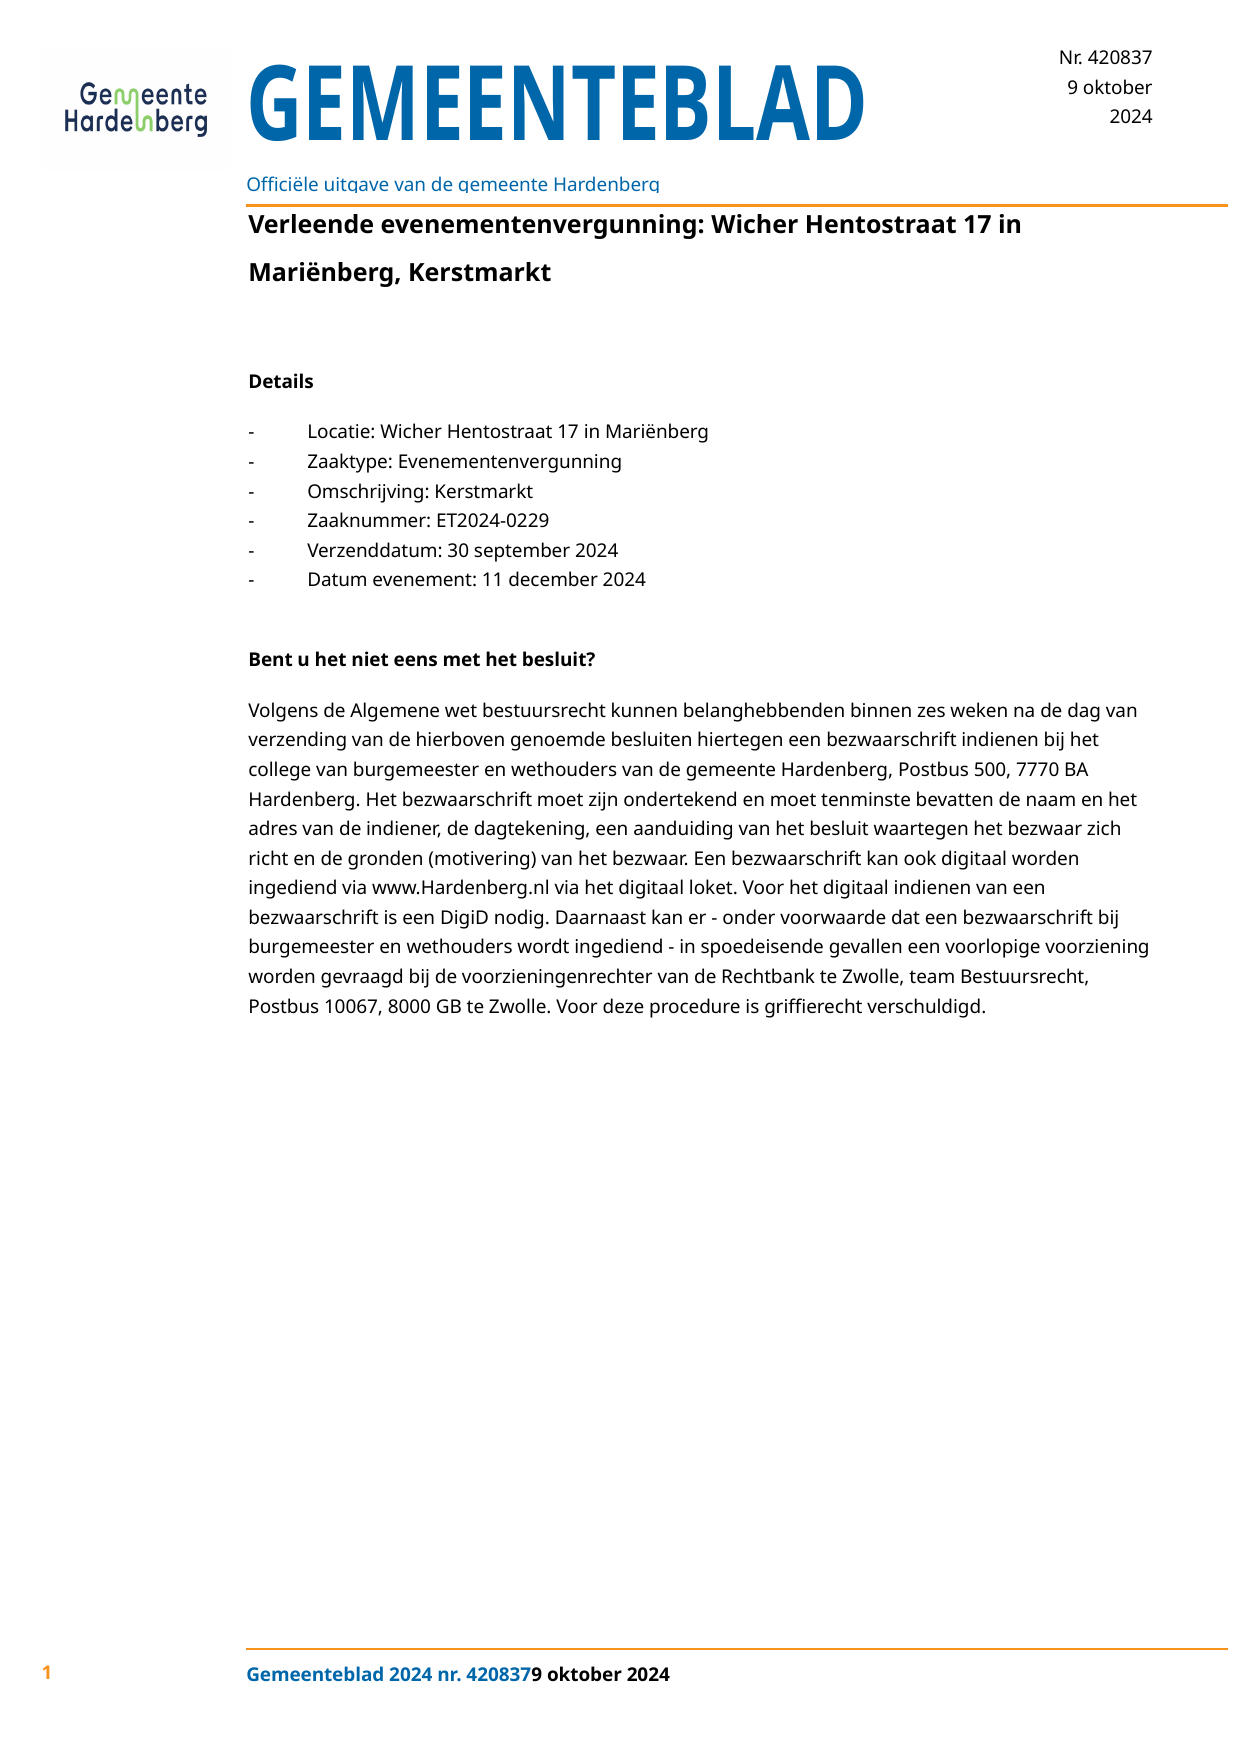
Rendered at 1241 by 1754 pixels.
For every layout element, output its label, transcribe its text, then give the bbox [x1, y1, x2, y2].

list Omschrijving: Kerstmarkt [248, 478, 1152, 504]
list Zaaktype: Evenementenvergunning [248, 448, 1152, 474]
list Locatie: Wicher Hentostraat 17 in Mariënberg [248, 419, 1152, 444]
list Datum evenement: 11 december 2024 [248, 567, 1152, 592]
list Zaaknummer: ET2024-0229 [248, 507, 1152, 533]
text Verleende evenementenvergunning: Wicher Hentostraat 17 in Mariënberg, Kerstmarkt [248, 207, 1152, 288]
list Verzenddatum: 30 september 2024 [248, 537, 1152, 563]
text Volgens de Algemene wet bestuursrecht kunnen belanghebbenden binnen zes weken na de dag van verzending van de hierboven genoemde besluiten hiertegen een bezwaarschrift indienen bij het college van burgemeester en wethouders van de gemeente Hardenberg, Postbus 500, 7770 BA Hardenberg. Het bezwaarschrift moet zijn ondertekend en moet tenminste bevatten de naam en het adres van de indiener, de dagtekening, een aanduiding van het besluit waartegen het bezwaar zich richt en de gronden (motivering) van het bezwaar. Een bezwaarschrift kan ook digitaal worden ingediend via www.Hardenberg.nl via het digitaal loket. Voor het digitaal indienen van een bezwaarschrift is een DigiD nodig. Daarnaast kan er - onder voorwaarde dat een bezwaarschrift bij burgemeester en wethouders wordt ingediend - in spoedeisende gevallen een voorlopige voorziening worden gevraagd bij de voorzieningenrechter van de Rechtbank te Zwolle, team Bestuursrecht, Postbus 10067, 8000 GB te Zwolle. Voor deze procedure is griffierecht verschuldigd. [248, 697, 1152, 1019]
text Bent u het niet eens met het besluit? [248, 647, 1152, 672]
picture [41, 47, 231, 172]
text Details [248, 368, 1152, 394]
